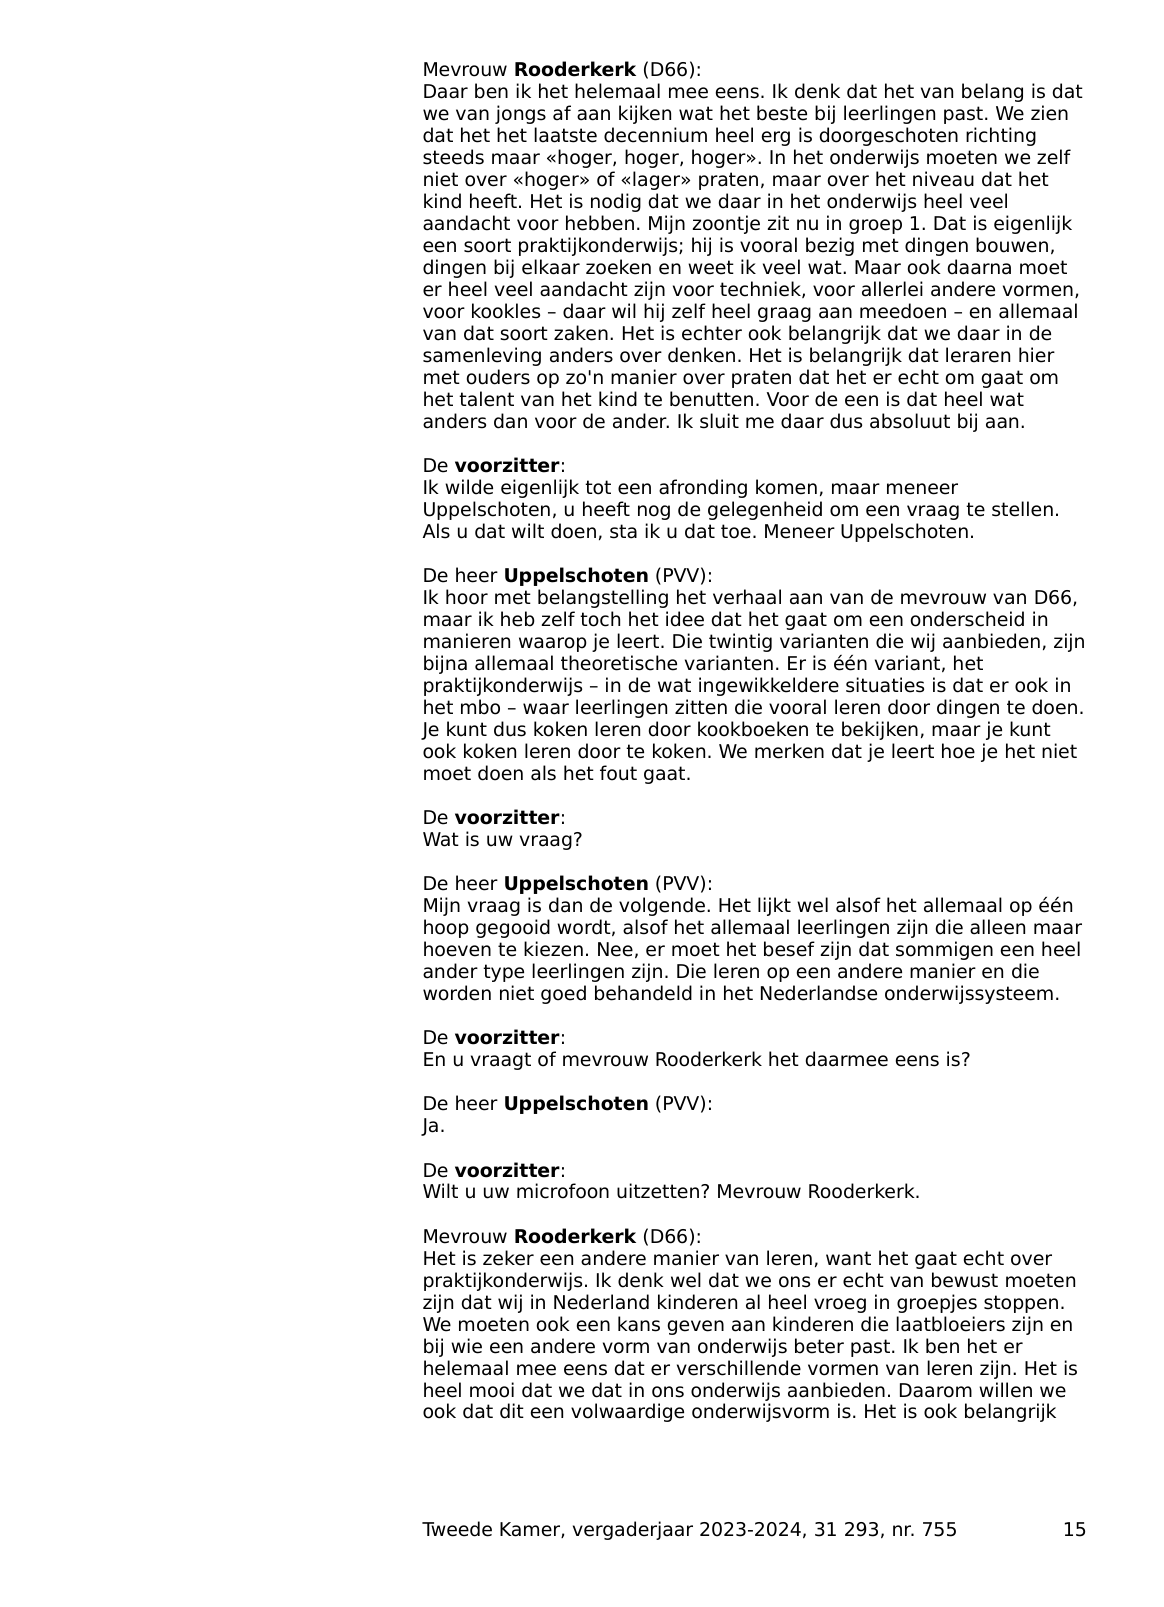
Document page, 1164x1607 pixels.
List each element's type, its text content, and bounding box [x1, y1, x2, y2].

text De heer Uppelschoten (PVV): [422, 873, 1087, 895]
text De voorzitter: [422, 1159, 1087, 1181]
text Ik wilde eigenlijk tot een afronding komen, maar meneer Uppelschoten, u heeft nog de gelegenheid om een vraag te stellen. Als u dat wilt doen, sta ik u dat toe. Meneer Uppelschoten. [422, 477, 1087, 543]
text Daar ben ik het helemaal mee eens. Ik denk dat het van belang is dat we van jongs af aan kijken wat het beste bij leerlingen past. We zien dat het het laatste decennium heel erg is doorgeschoten richting steeds maar «hoger, hoger, hoger». In het onderwijs moeten we zelf niet over «hoger» of «lager» praten, maar over het niveau dat het kind heeft. Het is nodig dat we daar in het onderwijs heel veel aandacht voor hebben. Mijn zoontje zit nu in groep 1. Dat is eigenlijk een soort praktijkonderwijs; hij is vooral bezig met dingen bouwen, dingen bij elkaar zoeken en weet ik veel wat. Maar ook daarna moet er heel veel aandacht zijn voor techniek, voor allerlei andere vormen, voor kookles – daar wil hij zelf heel graag aan meedoen – en allemaal van dat soort zaken. Het is echter ook belangrijk dat we daar in de samenleving anders over denken. Het is belangrijk dat leraren hier met ouders op zo'n manier over praten dat het er echt om gaat om het talent van het kind te benutten. Voor de een is dat heel wat anders dan voor de ander. Ik sluit me daar dus absoluut bij aan. [422, 81, 1087, 433]
text Mevrouw Rooderkerk (D66): [422, 59, 1087, 81]
text Het is zeker een andere manier van leren, want het gaat echt over praktijkonderwijs. Ik denk wel dat we ons er echt van bewust moeten zijn dat wij in Nederland kinderen al heel vroeg in groepjes stoppen. We moeten ook een kans geven aan kinderen die laatbloeiers zijn en bij wie een andere vorm van onderwijs beter past. Ik ben het er helemaal mee eens dat er verschillende vormen van leren zijn. Het is heel mooi dat we dat in ons onderwijs aanbieden. Daarom willen we ook dat dit een volwaardige onderwijsvorm is. Het is ook belangrijk [422, 1248, 1087, 1423]
text Ik hoor met belangstelling het verhaal aan van de mevrouw van D66, maar ik heb zelf toch het idee dat het gaat om een onderscheid in manieren waarop je leert. Die twintig varianten die wij aanbieden, zijn bijna allemaal theoretische varianten. Er is één variant, het praktijkonderwijs – in de wat ingewikkeldere situaties is dat er ook in het mbo – waar leerlingen zitten die vooral leren door dingen te doen. Je kunt dus koken leren door kookboeken te bekijken, maar je kunt ook koken leren door te koken. We merken dat je leert hoe je het niet moet doen als het fout gaat. [422, 587, 1087, 785]
text Wat is uw vraag? [422, 829, 1087, 851]
text Ja. [422, 1115, 1087, 1137]
text De heer Uppelschoten (PVV): [422, 565, 1087, 587]
text De heer Uppelschoten (PVV): [422, 1093, 1087, 1115]
text De voorzitter: [422, 1027, 1087, 1049]
text Mevrouw Rooderkerk (D66): [422, 1226, 1087, 1248]
text Wilt u uw microfoon uitzetten? Mevrouw Rooderkerk. [422, 1181, 1087, 1203]
text De voorzitter: [422, 807, 1087, 829]
text En u vraagt of mevrouw Rooderkerk het daarmee eens is? [422, 1049, 1087, 1071]
text Mijn vraag is dan de volgende. Het lijkt wel alsof het allemaal op één hoop gegooid wordt, alsof het allemaal leerlingen zijn die alleen maar hoeven te kiezen. Nee, er moet het besef zijn dat sommigen een heel ander type leerlingen zijn. Die leren op een andere manier en die worden niet goed behandeld in het Nederlandse onderwijssysteem. [422, 895, 1087, 1005]
text De voorzitter: [422, 455, 1087, 477]
